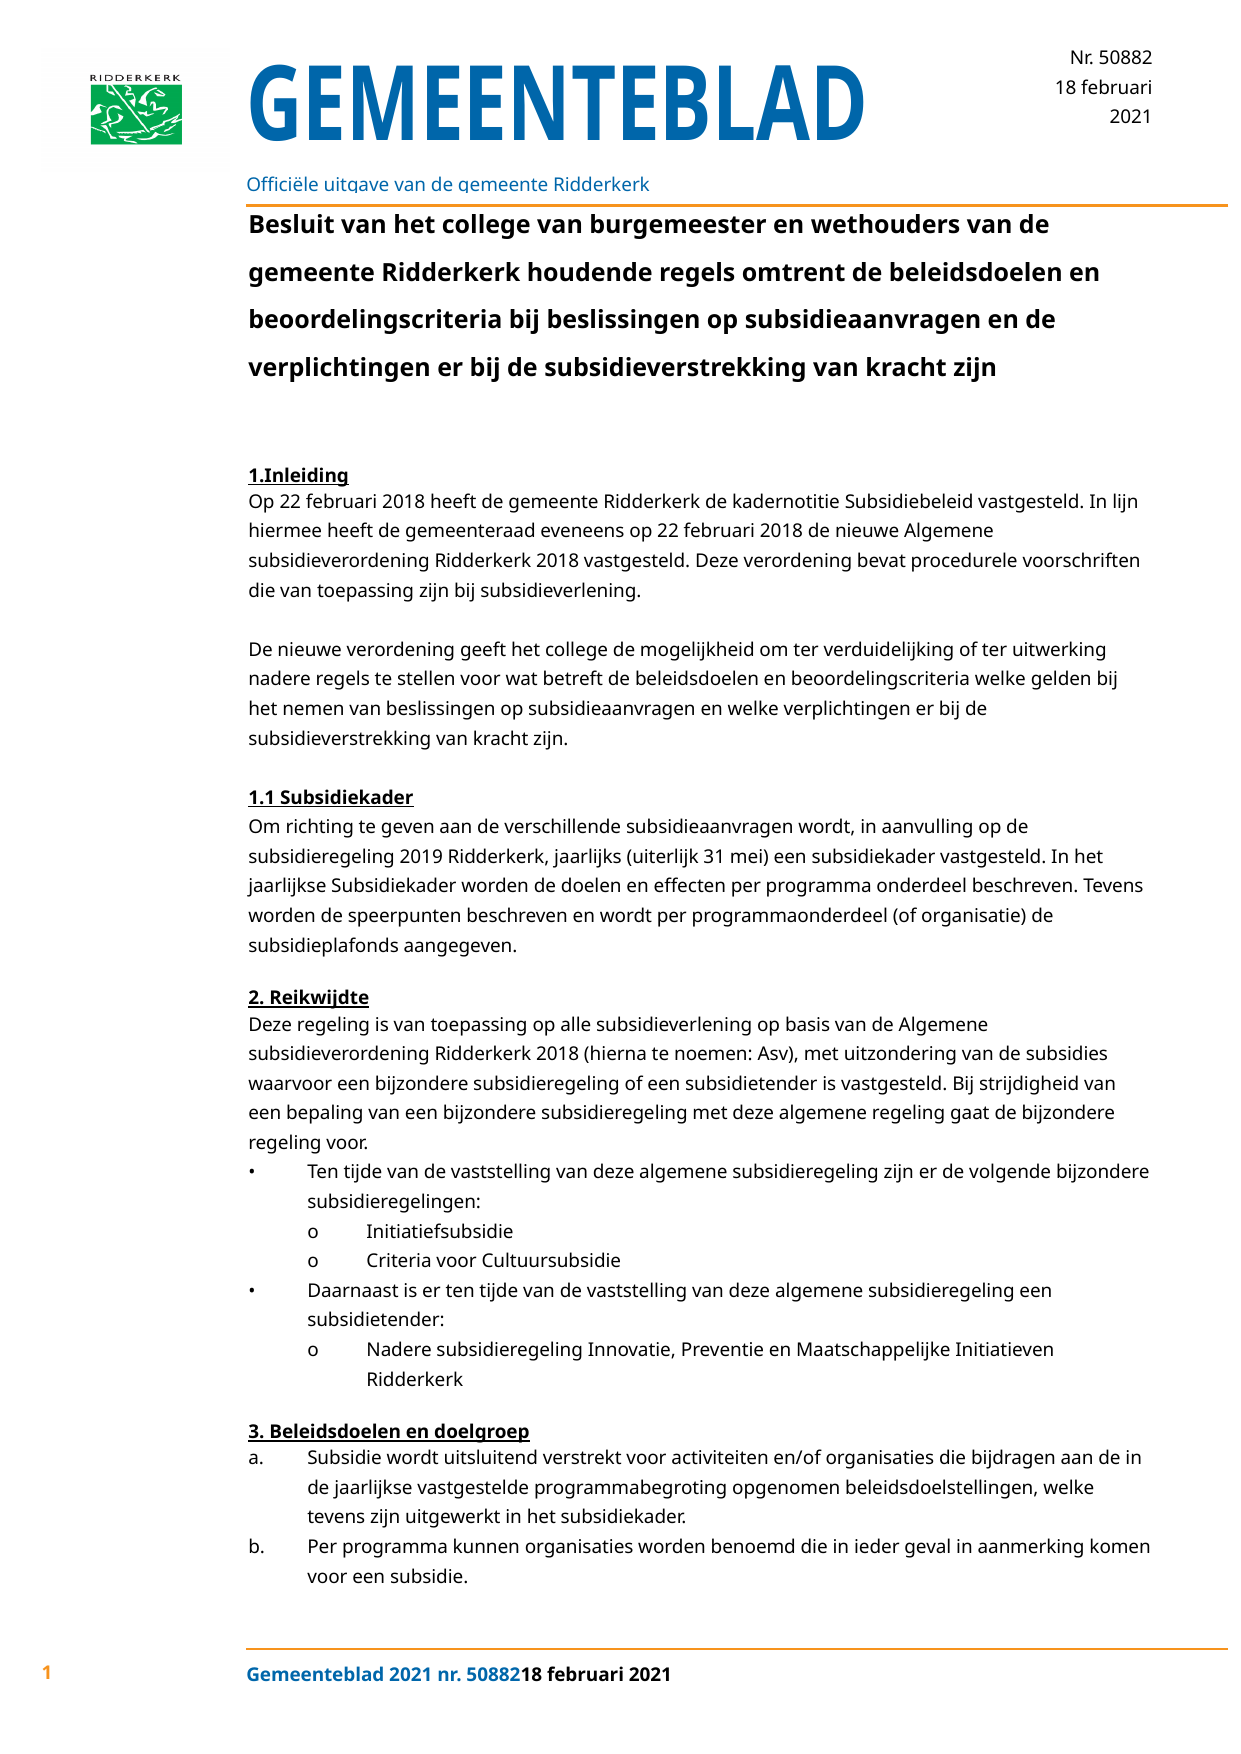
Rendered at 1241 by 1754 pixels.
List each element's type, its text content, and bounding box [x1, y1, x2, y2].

list Per programma kunnen organisaties worden benoemd die in ieder geval in aanmerking komen voor een subsidie. [248, 1533, 1152, 1589]
list Nadere subsidieregeling Innovatie, Preventie en Maatschappelijke Initiatieven Ridderkerk [307, 1336, 1152, 1391]
list Subsidie wordt uitsluitend verstrekt voor activiteiten en/of organisaties die bijdragen aan de in de jaarlijkse vastgestelde programmabegroting opgenomen beleidsdoelstellingen, welke tevens zijn uitgewerkt in het subsidiekader. [248, 1444, 1152, 1529]
list Criteria voor Cultuursubsidie [307, 1247, 1152, 1273]
list Ten tijde van de vaststelling van deze algemene subsidieregeling zijn er de volgende bijzondere subsidieregelingen: [248, 1159, 1152, 1214]
text 3. Beleidsdoelen en doelgroep [248, 1416, 1152, 1444]
text Op 22 februari 2018 heeft de gemeente Ridderkerk de kadernotitie Subsidiebeleid vastgesteld. In lijn hiermee heeft de gemeenteraad eveneens op 22 februari 2018 de nieuwe Algemene subsidieverordening Ridderkerk 2018 vastgesteld. Deze verordening bevat procedurele voorschriften die van toepassing zijn bij subsidieverlening. [248, 488, 1152, 603]
text De nieuwe verordening geeft het college de mogelijkheid om ter verduidelijking of ter uitwerking nadere regels te stellen voor wat betreft de beleidsdoelen en beoordelingscriteria welke gelden bij het nemen van beslissingen op subsidieaanvragen en welke verplichtingen er bij de subsidieverstrekking van kracht zijn. [248, 636, 1152, 751]
text Deze regeling is van toepassing op alle subsidieverlening op basis van de Algemene subsidieverordening Ridderkerk 2018 (hierna te noemen: Asv), met uitzondering van de subsidies waarvoor een bijzondere subsidieregeling of een subsidietender is vastgesteld. Bij strijdigheid van een bepaling van een bijzondere subsidieregeling met deze algemene regeling gaat de bijzondere regeling voor. [248, 1011, 1152, 1155]
text 1.1 Subsidiekader [248, 784, 1152, 810]
text Besluit van het college van burgemeester en wethouders van de gemeente Ridderkerk houdende regels omtrent de beleidsdoelen en beoordelingscriteria bij beslissingen op subsidieaanvragen en de verplichtingen er bij de subsidieverstrekking van kracht zijn [248, 207, 1152, 384]
text 2. Reikwijdte [248, 982, 1152, 1011]
text Om richting te geven aan de verschillende subsidieaanvragen wordt, in aanvulling op de subsidieregeling 2019 Ridderkerk, jaarlijks (uiterlijk 31 mei) een subsidiekader vastgesteld. In het jaarlijkse Subsidiekader worden de doelen en effecten per programma onderdeel beschreven. Tevens worden de speerpunten beschreven en wordt per programmaonderdeel (of organisatie) de subsidieplafonds aangegeven. [248, 813, 1152, 958]
text 1.Inleiding [248, 460, 1152, 488]
picture [41, 47, 231, 172]
list Initiatiefsubsidie [307, 1218, 1152, 1243]
list Daarnaast is er ten tijde van de vaststelling van deze algemene subsidieregeling een subsidietender: [248, 1277, 1152, 1332]
